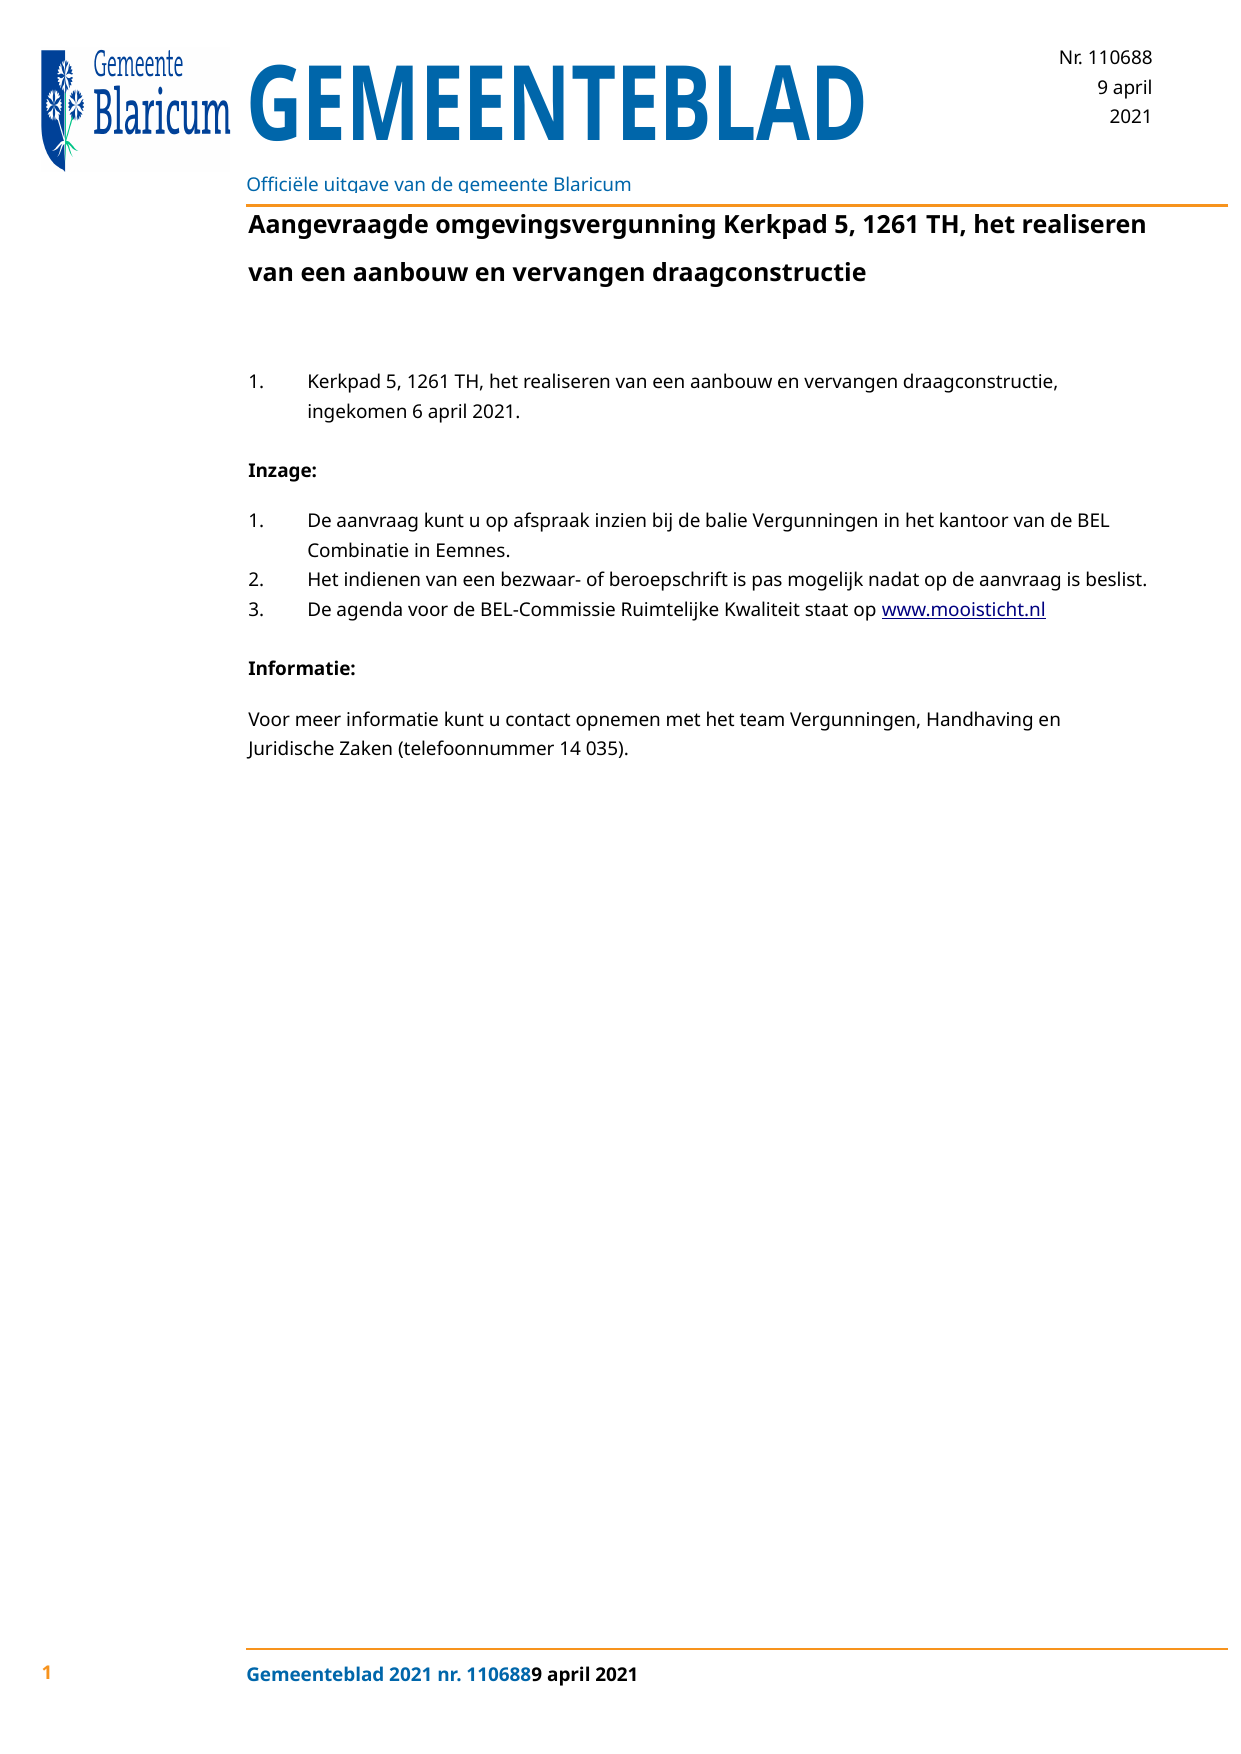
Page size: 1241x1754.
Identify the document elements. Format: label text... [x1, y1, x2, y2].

list Kerkpad 5, 1261 TH, het realiseren van een aanbouw en vervangen draagconstructie, ingekomen 6 april 2021. [248, 368, 1152, 424]
text Aangevraagde omgevingsvergunning Kerkpad 5, 1261 TH, het realiseren van een aanbouw en vervangen draagconstructie [248, 207, 1152, 288]
list Het indienen van een bezwaar- of beroepschrift is pas mogelijk nadat op de aanvraag is beslist. [248, 567, 1152, 592]
text Voor meer informatie kunt u contact opnemen met het team Vergunningen, Handhaving en Juridische Zaken (telefoonnummer 14 035). [248, 706, 1152, 761]
text Informatie: [248, 655, 1152, 681]
list De aanvraag kunt u op afspraak inzien bij de balie Vergunningen in het kantoor van de BEL Combinatie in Eemnes. [248, 507, 1152, 563]
list De agenda voor de BEL-Commissie Ruimtelijke Kwaliteit staat op www.mooisticht.nl [248, 596, 1152, 622]
text Inzage: [248, 457, 1152, 483]
picture [41, 47, 231, 172]
